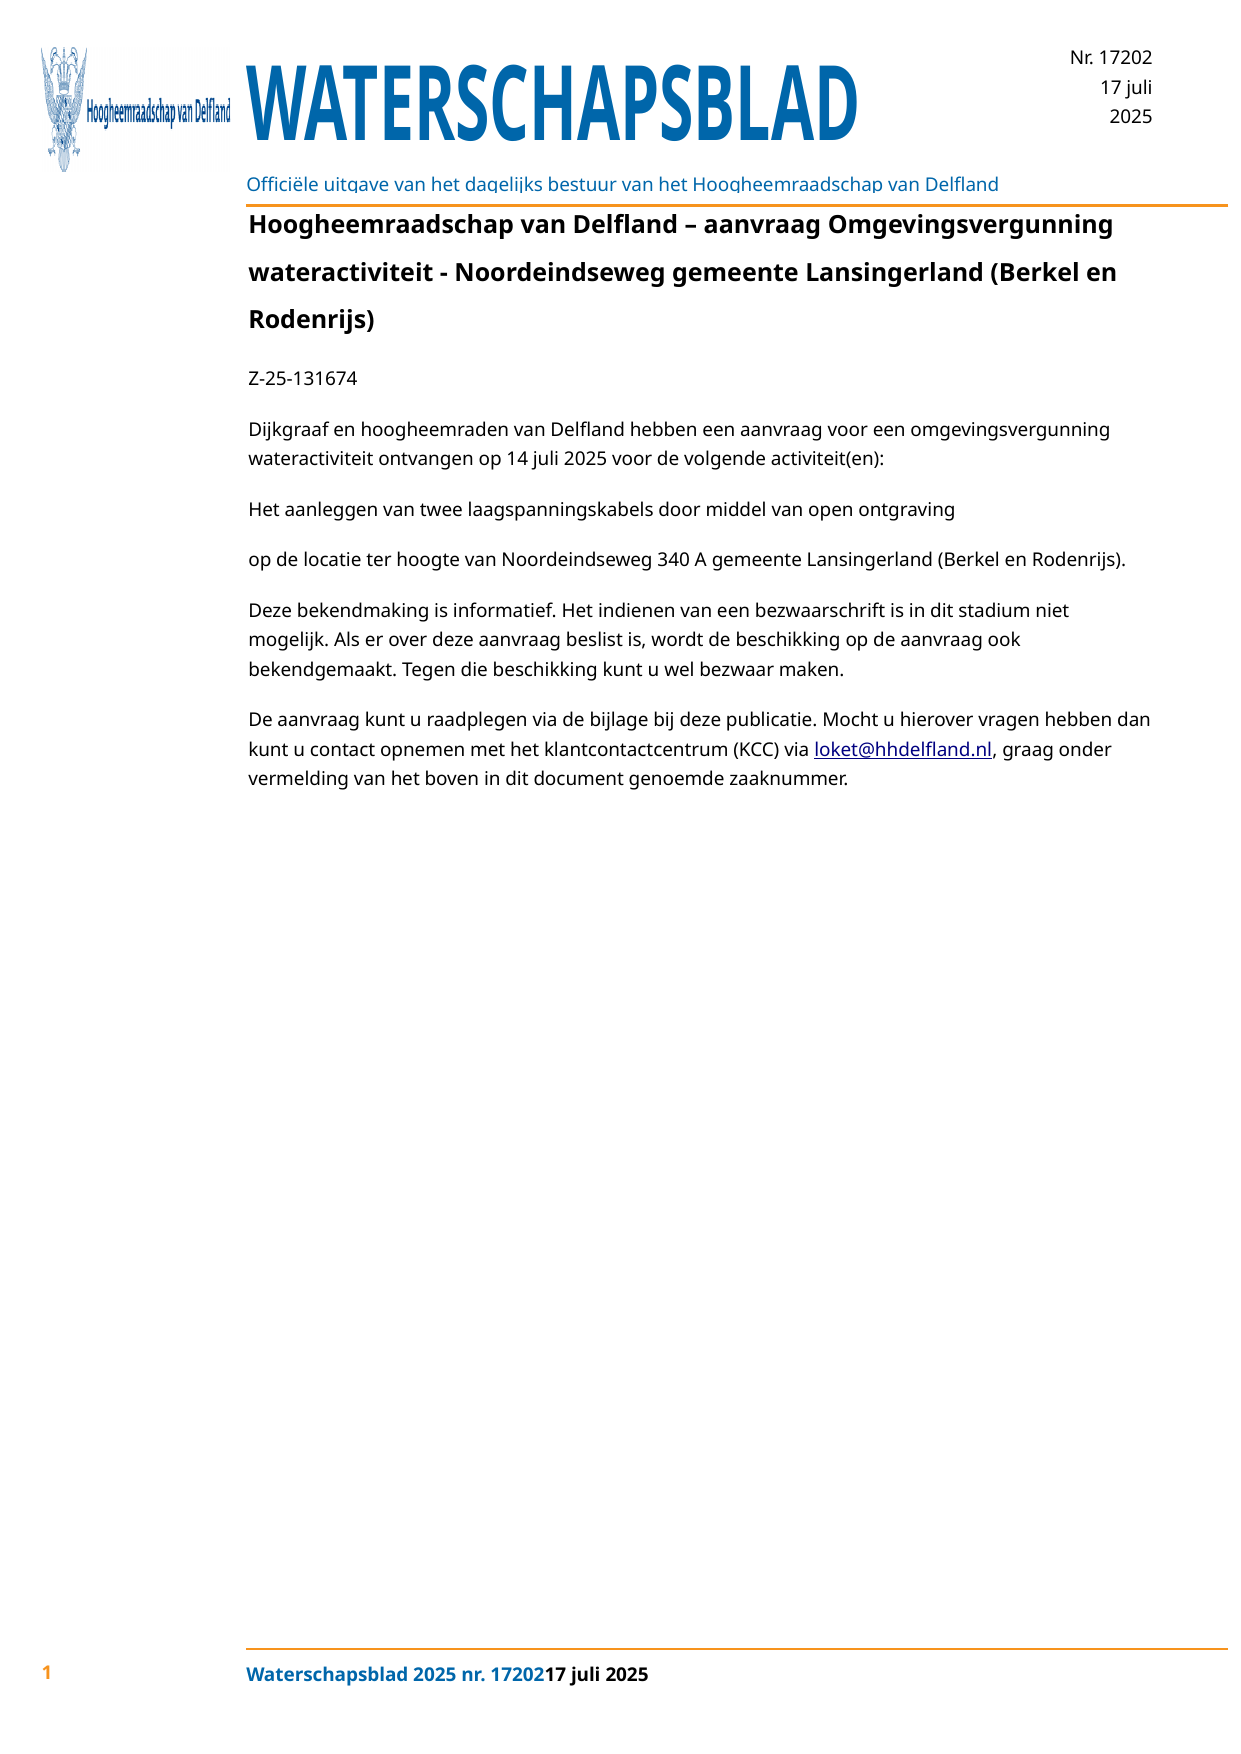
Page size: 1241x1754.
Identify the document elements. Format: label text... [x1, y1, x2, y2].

text Z-25-131674 [248, 366, 1152, 391]
text Hoogheemraadschap van Delfland – aanvraag Omgevingsvergunning wateractiviteit - Noordeindseweg gemeente Lansingerland (Berkel en Rodenrijs) [248, 207, 1152, 336]
picture [41, 47, 231, 172]
text Het aanleggen van twee laagspanningskabels door middel van open ontgraving [248, 496, 1152, 522]
text Deze bekendmaking is informatief. Het indienen van een bezwaarschrift is in dit stadium niet mogelijk. Als er over deze aanvraag beslist is, wordt de beschikking op de aanvraag ook bekendgemaakt. Tegen die beschikking kunt u wel bezwaar maken. [248, 597, 1152, 682]
text op de locatie ter hoogte van Noordeindseweg 340 A gemeente Lansingerland (Berkel en Rodenrijs). [248, 546, 1152, 572]
text Dijkgraaf en hoogheemraden van Delfland hebben een aanvraag voor een omgevingsvergunning wateractiviteit ontvangen op 14 juli 2025 voor de volgende activiteit(en): [248, 416, 1152, 471]
text De aanvraag kunt u raadplegen via de bijlage bij deze publicatie. Mocht u hierover vragen hebben dan kunt u contact opnemen met het klantcontactcentrum (KCC) via loket@hhdelfland.nl, graag onder vermelding van het boven in dit document genoemde zaaknummer. [248, 706, 1152, 791]
